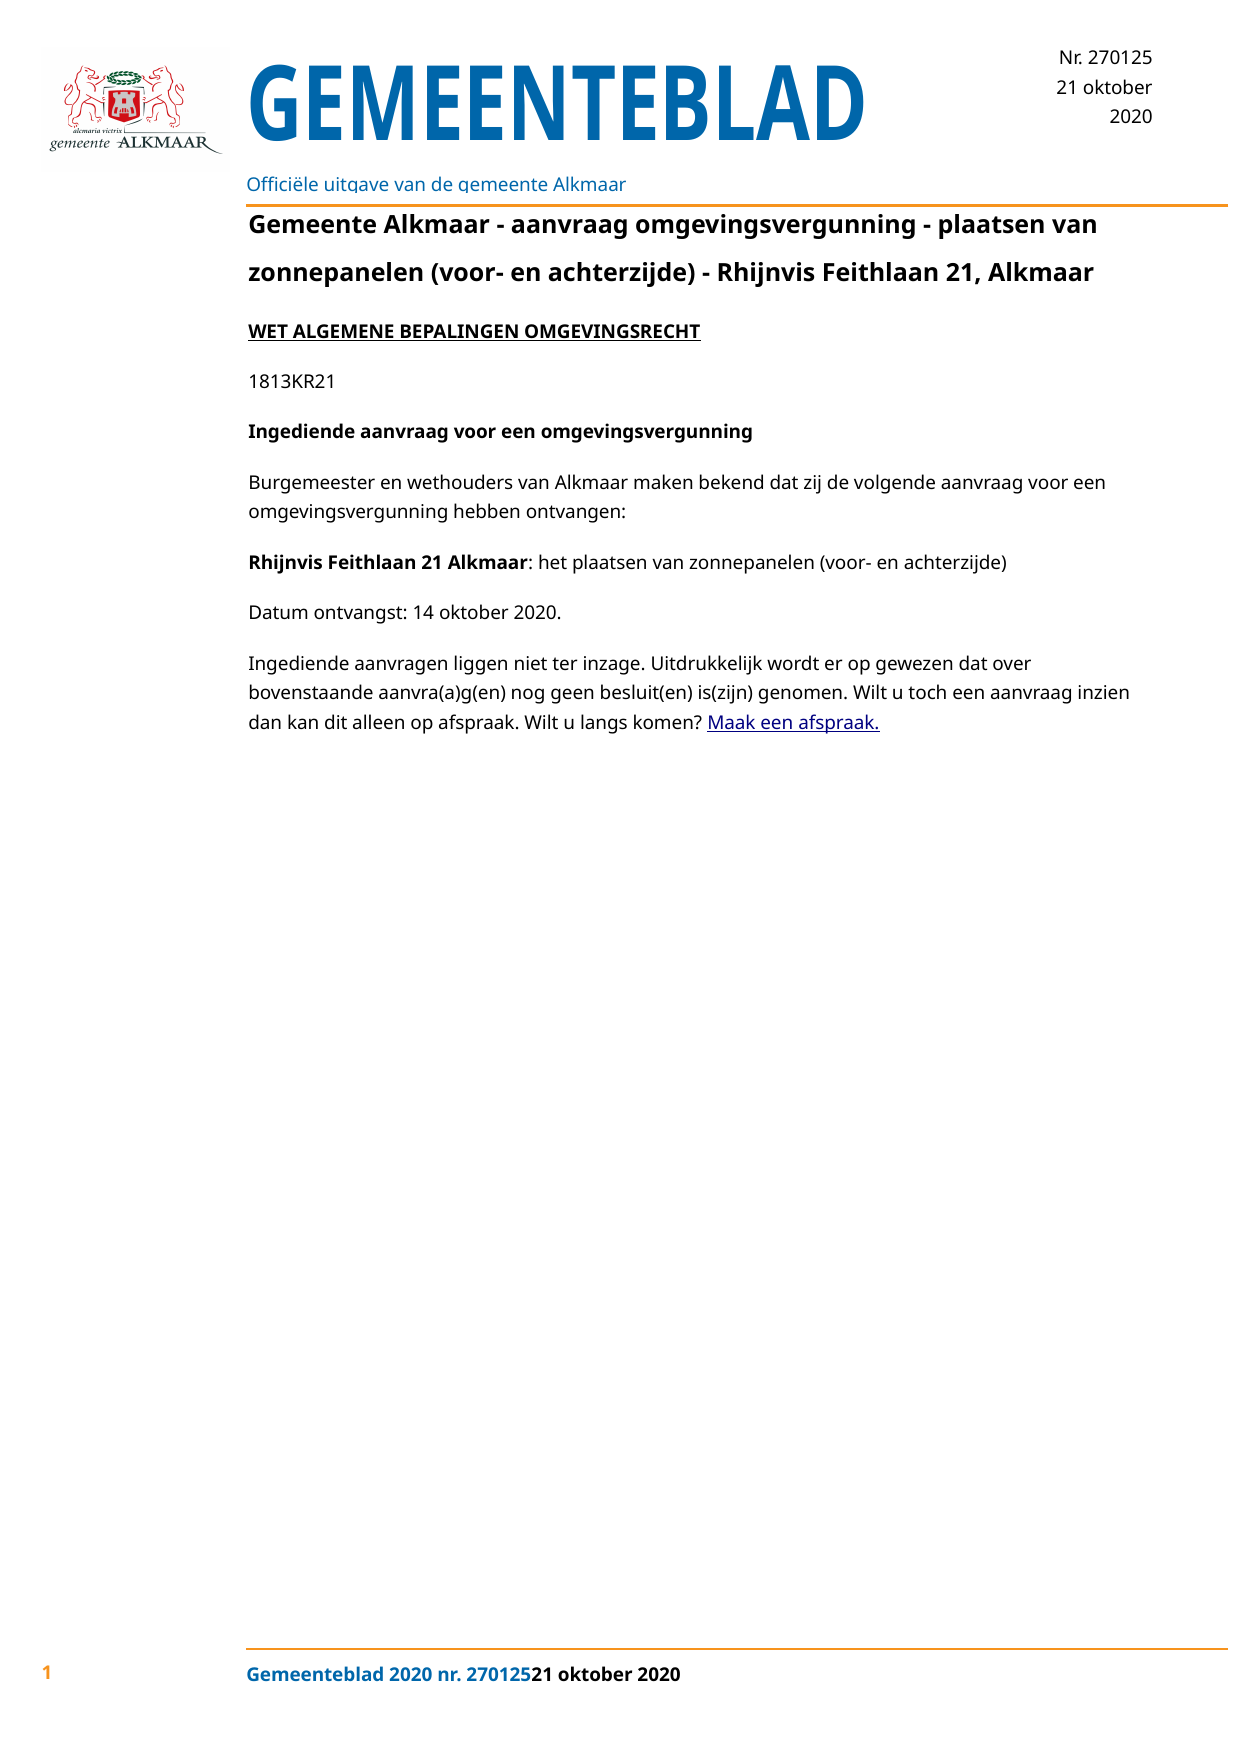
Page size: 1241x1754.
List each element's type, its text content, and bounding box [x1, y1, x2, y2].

text Burgemeester en wethouders van Alkmaar maken bekend dat zij de volgende aanvraag voor een omgevingsvergunning hebben ontvangen: [248, 469, 1152, 524]
text Rhijnvis Feithlaan 21 Alkmaar: het plaatsen van zonnepanelen (voor- en achterzijde) [248, 549, 1152, 575]
text 1813KR21 [248, 368, 1152, 394]
text WET ALGEMENE BEPALINGEN OMGEVINGSRECHT [248, 318, 1152, 344]
text Ingediende aanvragen liggen niet ter inzage. Uitdrukkelijk wordt er op gewezen dat over bovenstaande aanvra(a)g(en) nog geen besluit(en) is(zijn) genomen. Wilt u toch een aanvraag inzien dan kan dit alleen op afspraak. Wilt u langs komen? Maak een afspraak. [248, 650, 1152, 735]
picture [41, 47, 231, 172]
text Gemeente Alkmaar - aanvraag omgevingsvergunning - plaatsen van zonnepanelen (voor- en achterzijde) - Rhijnvis Feithlaan 21, Alkmaar [248, 207, 1152, 288]
text Datum ontvangst: 14 oktober 2020. [248, 599, 1152, 625]
text Ingediende aanvraag voor een omgevingsvergunning [248, 419, 1152, 444]
